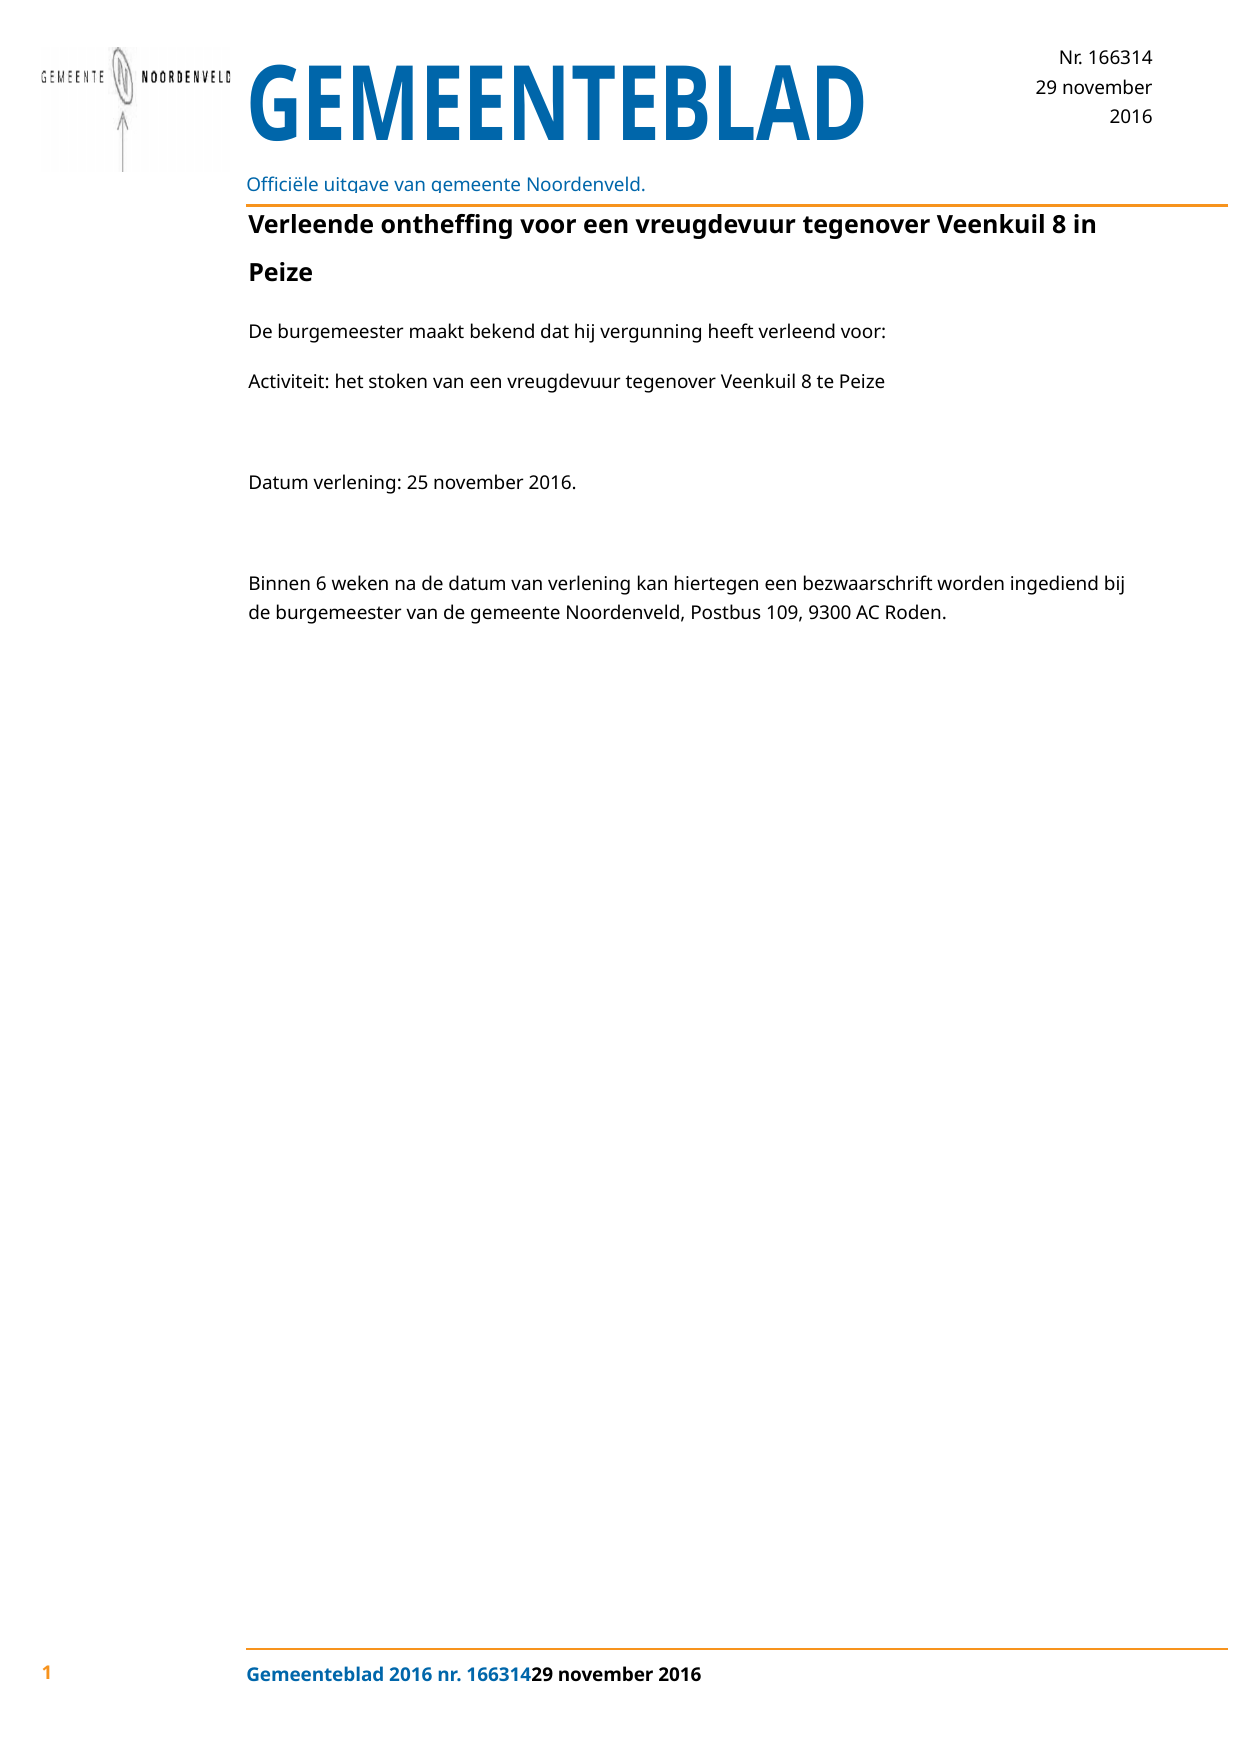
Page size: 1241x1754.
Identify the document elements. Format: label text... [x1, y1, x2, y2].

text Activiteit: het stoken van een vreugdevuur tegenover Veenkuil 8 te Peize [248, 368, 1152, 394]
text Verleende ontheffing voor een vreugdevuur tegenover Veenkuil 8 in Peize [248, 207, 1152, 288]
text Binnen 6 weken na de datum van verlening kan hiertegen een bezwaarschrift worden ingediend bij de burgemeester van de gemeente Noordenveld, Postbus 109, 9300 AC Roden. [248, 570, 1152, 625]
text De burgemeester maakt bekend dat hij vergunning heeft verleend voor: [248, 318, 1152, 344]
picture [41, 47, 231, 172]
text Datum verlening: 25 november 2016. [248, 469, 1152, 495]
